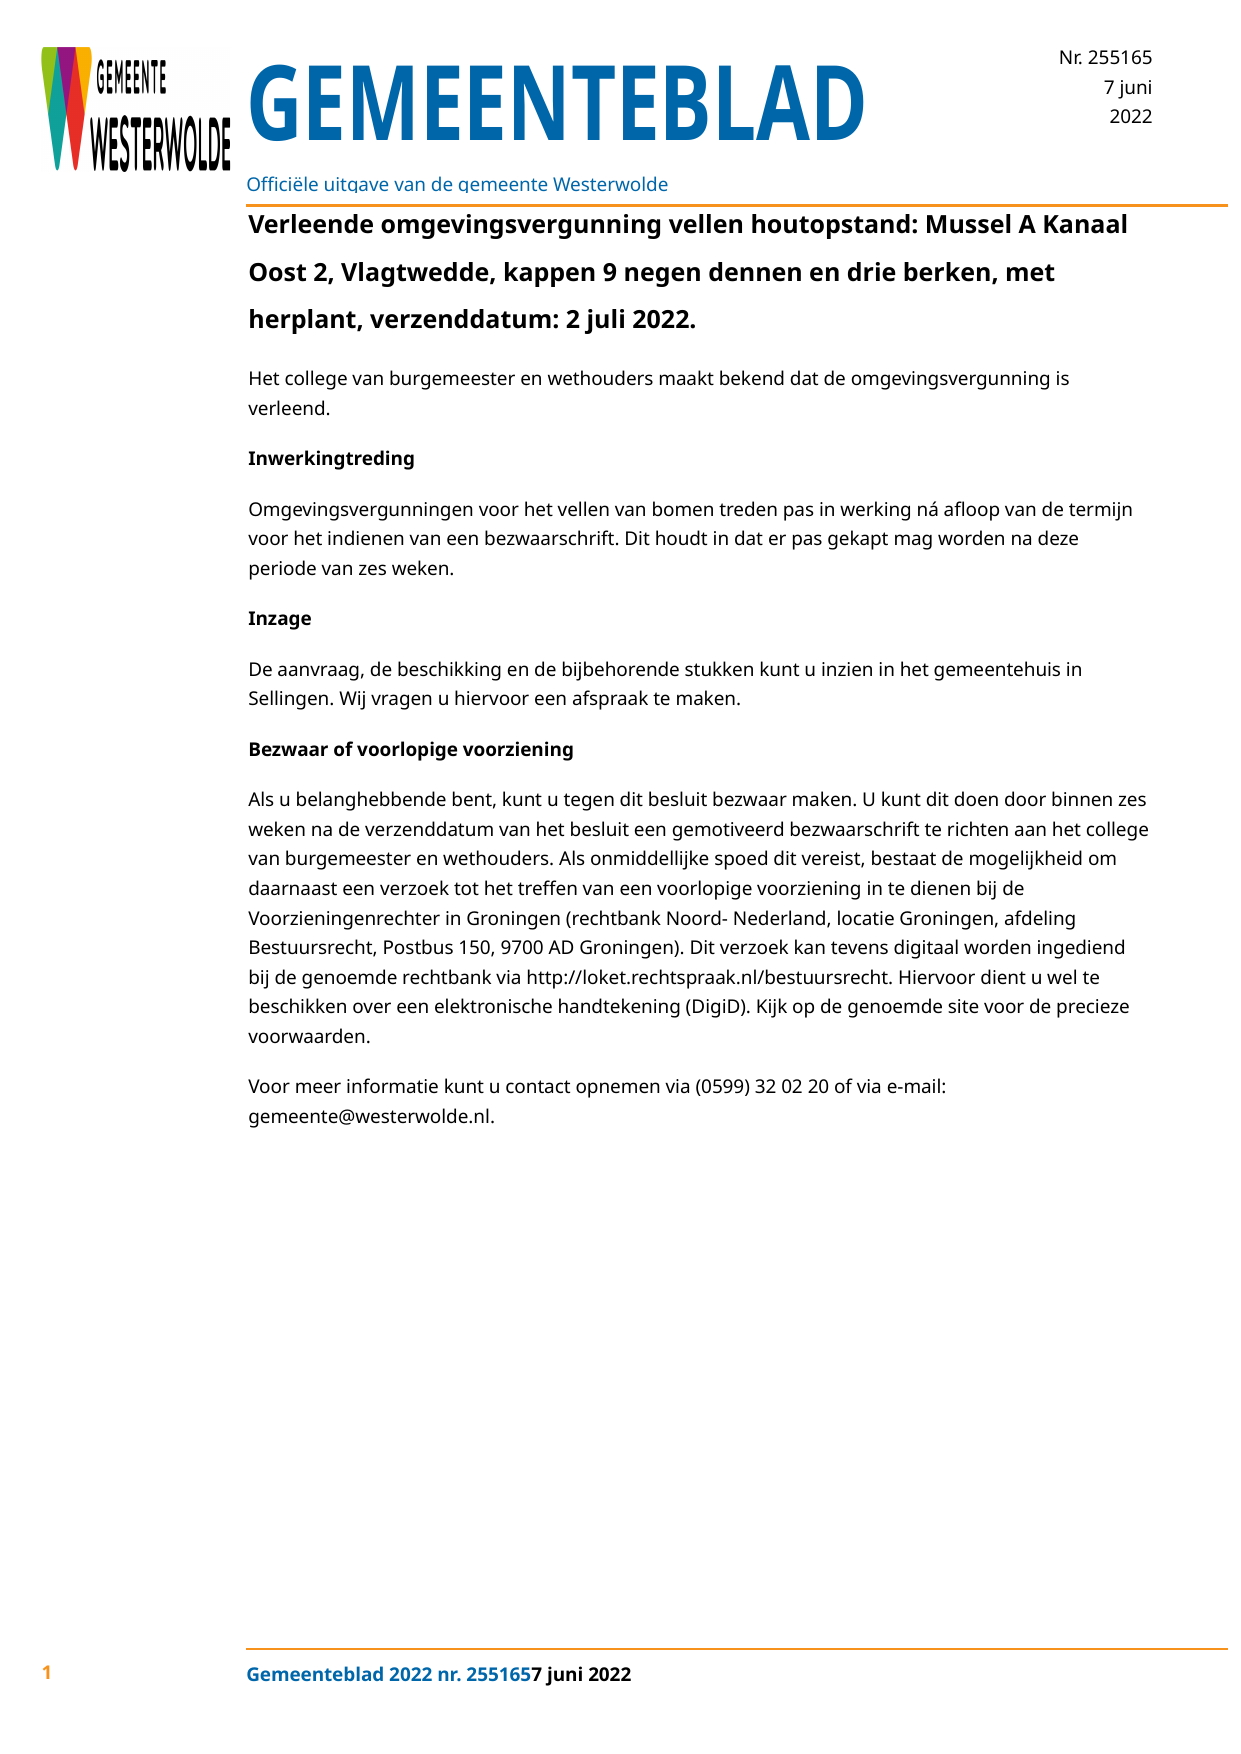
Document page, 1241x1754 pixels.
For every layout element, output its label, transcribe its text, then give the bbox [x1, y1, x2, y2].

text Inwerkingtreding [248, 446, 1152, 471]
text Inzage [248, 606, 1152, 631]
text Als u belanghebbende bent, kunt u tegen dit besluit bezwaar maken. U kunt dit doen door binnen zes weken na de verzenddatum van het besluit een gemotiveerd bezwaarschrift te richten aan het college van burgemeester en wethouders. Als onmiddellijke spoed dit vereist, bestaat de mogelijkheid om daarnaast een verzoek tot het treffen van een voorlopige voorziening in te dienen bij de Voorzieningenrechter in Groningen (rechtbank Noord- Nederland, locatie Groningen, afdeling Bestuursrecht, Postbus 150, 9700 AD Groningen). Dit verzoek kan tevens digitaal worden ingediend bij de genoemde rechtbank via http://loket.rechtspraak.nl/bestuursrecht. Hiervoor dient u wel te beschikken over een elektronische handtekening (DigiD). Kijk op de genoemde site voor de precieze voorwaarden. [248, 786, 1152, 1049]
text De aanvraag, de beschikking en de bijbehorende stukken kunt u inzien in het gemeentehuis in Sellingen. Wij vragen u hiervoor een afspraak te maken. [248, 656, 1152, 711]
text Bezwaar of voorlopige voorziening [248, 736, 1152, 762]
text Verleende omgevingsvergunning vellen houtopstand: Mussel A Kanaal Oost 2, Vlagtwedde, kappen 9 negen dennen en drie berken, met herplant, verzenddatum: 2 juli 2022. [248, 207, 1152, 336]
text Voor meer informatie kunt u contact opnemen via (0599) 32 02 20 of via e-mail: gemeente@westerwolde.nl. [248, 1073, 1152, 1129]
text Het college van burgemeester en wethouders maakt bekend dat de omgevingsvergunning is verleend. [248, 366, 1152, 421]
picture [41, 47, 231, 172]
text Omgevingsvergunningen voor het vellen van bomen treden pas in werking ná afloop van de termijn voor het indienen van een bezwaarschrift. Dit houdt in dat er pas gekapt mag worden na deze periode van zes weken. [248, 496, 1152, 581]
